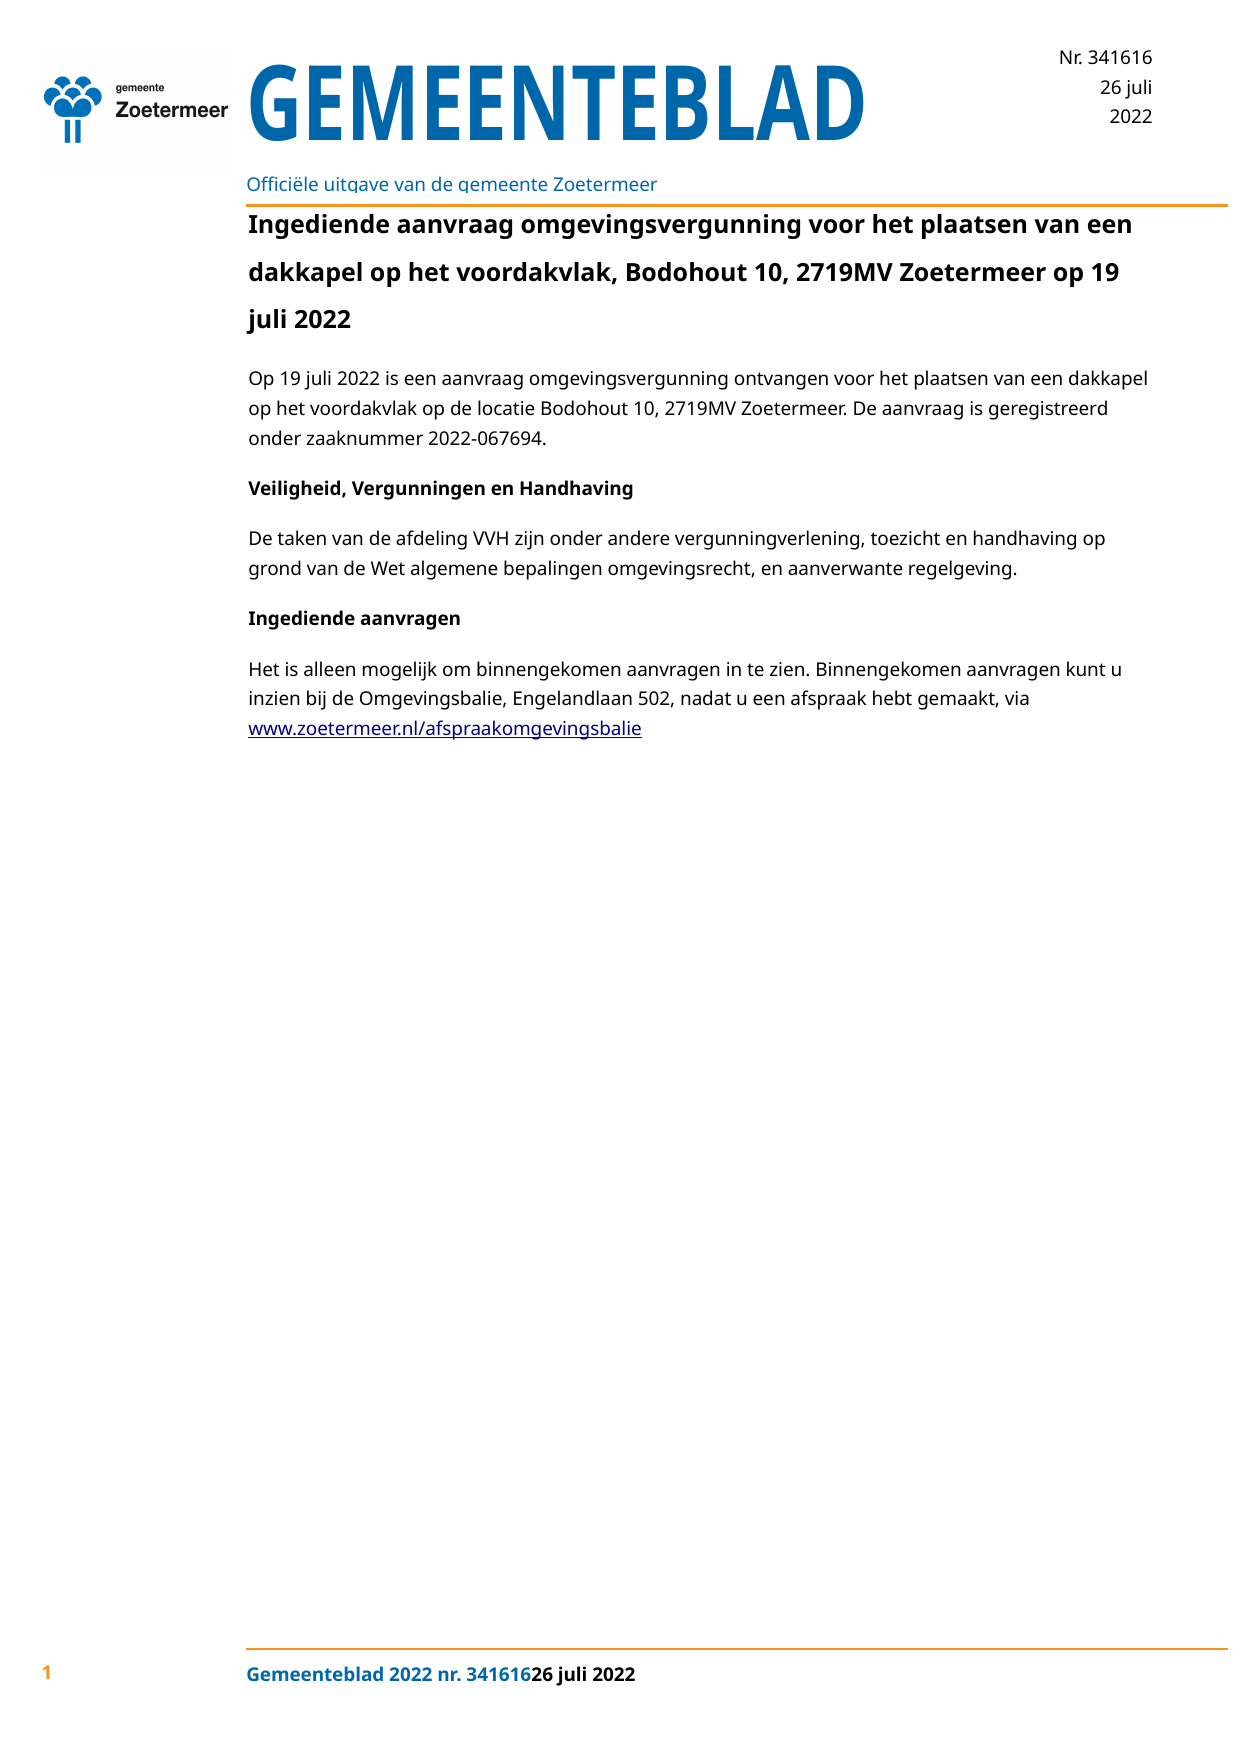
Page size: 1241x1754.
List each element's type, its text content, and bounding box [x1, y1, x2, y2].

text De taken van de afdeling VVH zijn onder andere vergunningverlening, toezicht en handhaving op grond van de Wet algemene bepalingen omgevingsrecht, en aanverwante regelgeving. [248, 526, 1152, 581]
picture [41, 47, 231, 172]
text Ingediende aanvragen [248, 606, 1152, 631]
text Het is alleen mogelijk om binnengekomen aanvragen in te zien. Binnengekomen aanvragen kunt u inzien bij de Omgevingsbalie, Engelandlaan 502, nadat u een afspraak hebt gemaakt, via www.zoetermeer.nl/afspraakomgevingsbalie [248, 656, 1152, 741]
text Veiligheid, Vergunningen en Handhaving [248, 475, 1152, 501]
text Op 19 juli 2022 is een aanvraag omgevingsvergunning ontvangen voor het plaatsen van een dakkapel op het voordakvlak op de locatie Bodohout 10, 2719MV Zoetermeer. De aanvraag is geregistreerd onder zaaknummer 2022-067694. [248, 366, 1152, 450]
text Ingediende aanvraag omgevingsvergunning voor het plaatsen van een dakkapel op het voordakvlak, Bodohout 10, 2719MV Zoetermeer op 19 juli 2022 [248, 207, 1152, 336]
